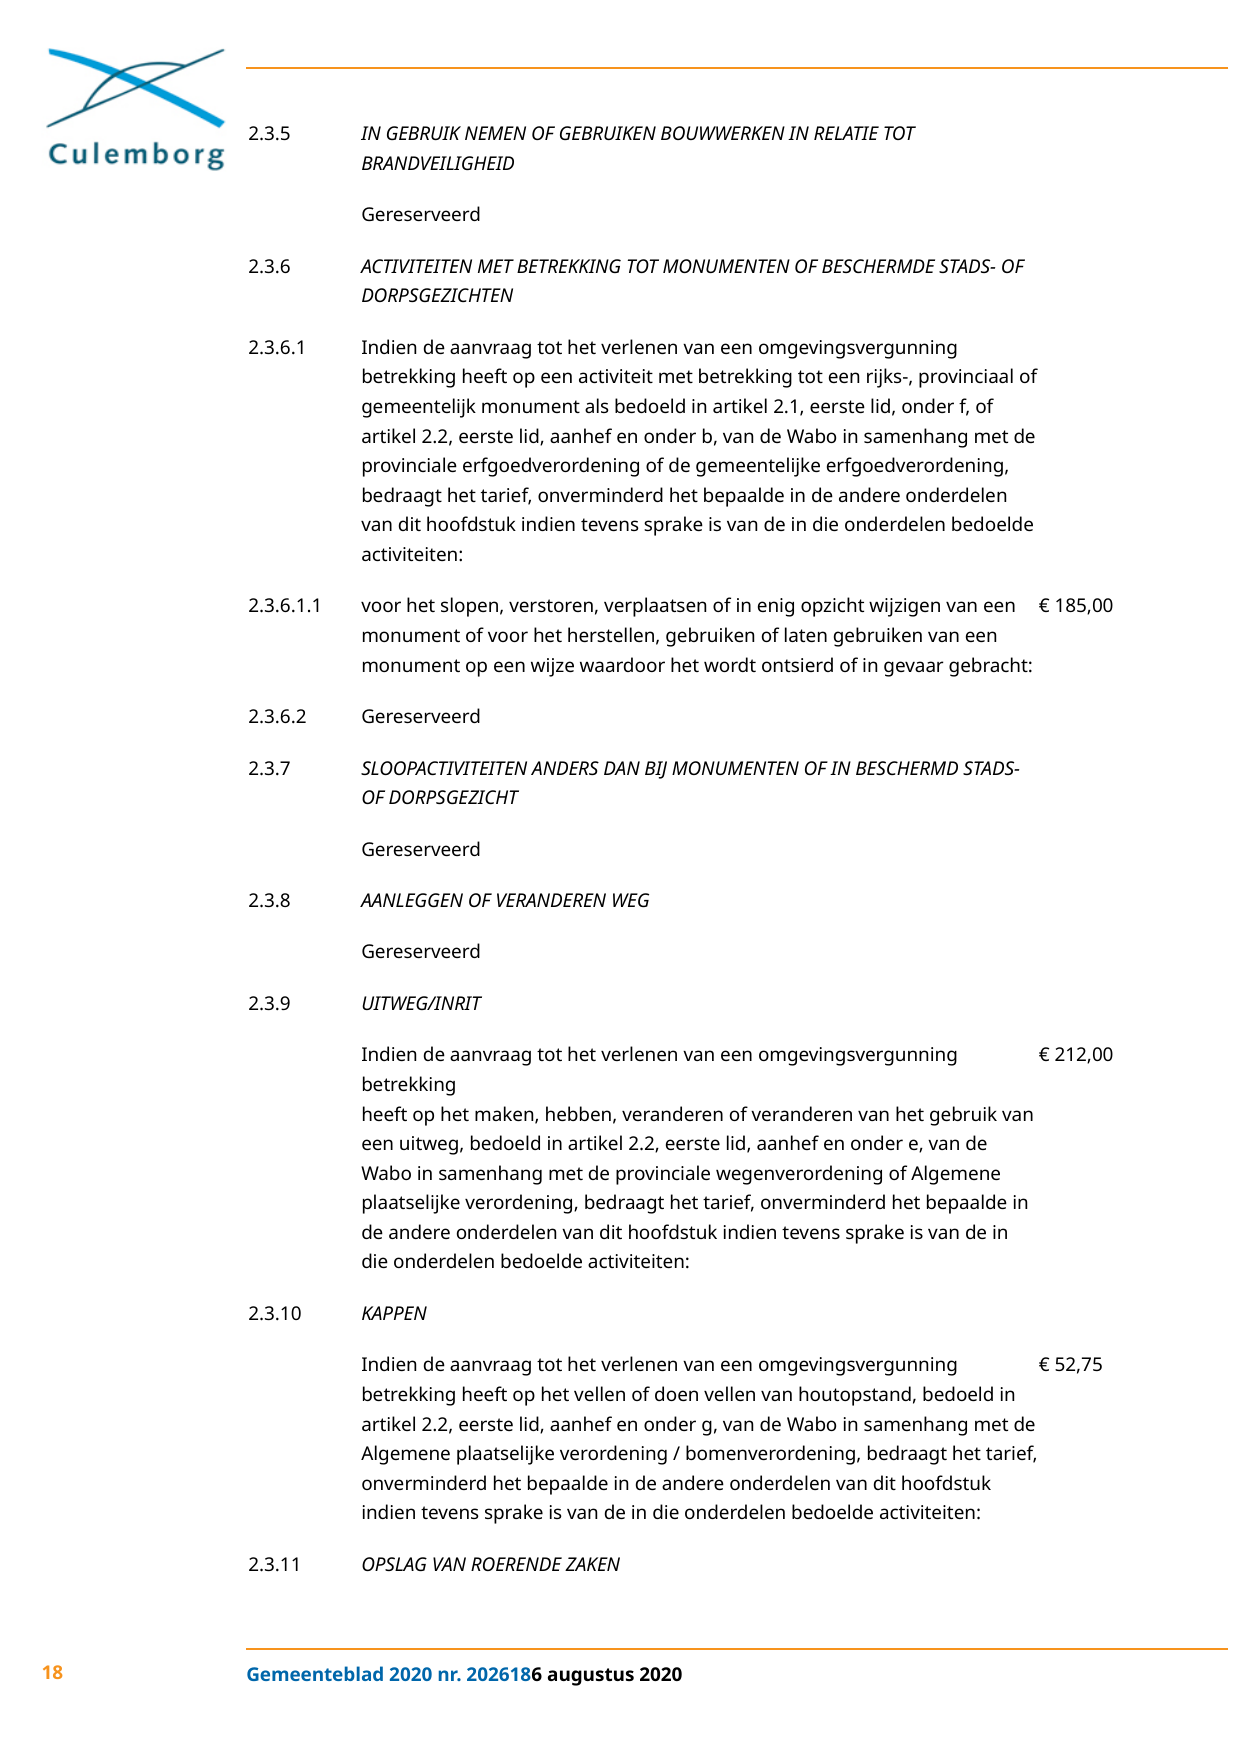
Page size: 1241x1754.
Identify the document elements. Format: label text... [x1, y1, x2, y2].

table_cell 2.3.10 [248, 1300, 361, 1326]
table_cell 2.3.8 [248, 887, 361, 913]
table_cell [248, 1577, 361, 1602]
table_cell 2.3.7 [248, 755, 361, 810]
table_cell [361, 1016, 1039, 1042]
table_cell [1039, 861, 1152, 887]
table_cell [1039, 227, 1152, 253]
table_cell [1039, 1525, 1152, 1551]
table_cell [248, 1042, 361, 1274]
table_cell 2.3.6 [248, 253, 361, 308]
table_cell [248, 678, 361, 703]
table_cell [1039, 887, 1152, 913]
table_cell [1039, 729, 1152, 755]
table_cell [248, 176, 361, 202]
table_cell UITWEG/INRIT [361, 990, 1039, 1016]
table_cell AANLEGGEN OF VERANDEREN WEG [361, 887, 1039, 913]
table_cell [1039, 202, 1152, 227]
table_cell [361, 1274, 1039, 1300]
table_cell [248, 202, 361, 227]
table_cell KAPPEN [361, 1300, 1039, 1326]
table_cell [361, 964, 1039, 990]
table_cell [248, 1326, 361, 1352]
table_cell [248, 1016, 361, 1042]
table_cell voor het slopen, verstoren, verplaatsen of in enig opzicht wijzigen van een monument of voor het herstellen, gebruiken of laten gebruiken van een monument op een wijze waardoor het wordt ontsierd of in gevaar gebracht: [361, 593, 1039, 677]
table_cell [248, 913, 361, 939]
table_cell [1039, 1326, 1152, 1352]
table_cell [361, 567, 1039, 593]
table_cell Gereserveerd [361, 703, 1039, 729]
table_cell Gereserveerd [361, 836, 1039, 861]
table_cell [1039, 836, 1152, 861]
table_cell [248, 1525, 361, 1551]
table_cell [1039, 755, 1152, 810]
table_cell [361, 176, 1039, 202]
table_cell [248, 861, 361, 887]
table_cell € 52,75 [1039, 1352, 1152, 1525]
table_cell [1039, 176, 1152, 202]
table_cell 2.3.9 [248, 990, 361, 1016]
table_cell [248, 810, 361, 836]
table_cell [248, 308, 361, 334]
table_cell [1039, 308, 1152, 334]
table_cell [1039, 567, 1152, 593]
table_cell Indien de aanvraag tot het verlenen van een omgevingsvergunning betrekking heeft op een activiteit met betrekking tot een rijks-, provinciaal of gemeentelijk monument als bedoeld in artikel 2.1, eerste lid, onder f, of artikel 2.2, eerste lid, aanhef en onder b, van de Wabo in samenhang met de provinciale erfgoedverordening of de gemeentelijke erfgoedverordening, bedraagt het tarief, onverminderd het bepaalde in de andere onderdelen van dit hoofdstuk indien tevens sprake is van de in die onderdelen bedoelde activiteiten: [361, 334, 1039, 567]
table_cell IN GEBRUIK NEMEN OF GEBRUIKEN BOUWWERKEN IN RELATIE TOT BRANDVEILIGHEID [361, 121, 1039, 176]
table_cell [1039, 253, 1152, 308]
table_cell [248, 964, 361, 990]
table_cell [361, 729, 1039, 755]
table_cell [1039, 1300, 1152, 1326]
table_cell [1039, 1577, 1152, 1602]
table_cell [1039, 1016, 1152, 1042]
table_cell Indien de aanvraag tot het verlenen van een omgevingsvergunning betrekking heeft op het vellen of doen vellen van houtopstand, bedoeld in artikel 2.2, eerste lid, aanhef en onder g, van de Wabo in samenhang met de Algemene plaatselijke verordening / bomenverordening, bedraagt het tarief, onverminderd het bepaalde in de andere onderdelen van dit hoofdstuk indien tevens sprake is van de in die onderdelen bedoelde activiteiten: [361, 1352, 1039, 1525]
table_cell [361, 95, 1039, 121]
table_cell [248, 939, 361, 964]
table_cell 2.3.6.1.1 [248, 593, 361, 677]
table_cell [361, 1326, 1039, 1352]
table_cell [1039, 964, 1152, 990]
table_cell [361, 678, 1039, 703]
table_cell OPSLAG VAN ROERENDE ZAKEN [361, 1551, 1039, 1577]
table_cell [361, 810, 1039, 836]
table_cell ACTIVITEITEN MET BETREKKING TOT MONUMENTEN OF BESCHERMDE STADS- OF DORPSGEZICHTEN [361, 253, 1039, 308]
table_cell 2.3.5 [248, 121, 361, 176]
table_cell [1039, 939, 1152, 964]
table_cell [1039, 121, 1152, 176]
table_cell 2.3.6.2 [248, 703, 361, 729]
table_cell [1039, 678, 1152, 703]
table_cell [1039, 95, 1152, 121]
picture [41, 47, 231, 172]
table_cell [1039, 990, 1152, 1016]
table_cell [361, 1577, 1039, 1602]
table_cell [1039, 810, 1152, 836]
table_cell SLOOPACTIVITEITEN ANDERS DAN BIJ MONUMENTEN OF IN BESCHERMD STADS- OF DORPSGEZICHT [361, 755, 1039, 810]
table_cell [248, 1274, 361, 1300]
table_cell [248, 227, 361, 253]
table_cell [1039, 1274, 1152, 1300]
table_cell [1039, 913, 1152, 939]
table_cell Gereserveerd [361, 939, 1039, 964]
table_cell [361, 861, 1039, 887]
table_cell [361, 1525, 1039, 1551]
table_cell 2.3.6.1 [248, 334, 361, 567]
table_cell Indien de aanvraag tot het verlenen van een omgevingsvergunning betrekking heeft op het maken, hebben, veranderen of veranderen van het gebruik van een uitweg, bedoeld in artikel 2.2, eerste lid, aanhef en onder e, van de Wabo in samenhang met de provinciale wegenverordening of Algemene plaatselijke verordening, bedraagt het tarief, onverminderd het bepaalde in de andere onderdelen van dit hoofdstuk indien tevens sprake is van de in die onderdelen bedoelde activiteiten: [361, 1042, 1039, 1274]
table_cell [361, 308, 1039, 334]
table_cell [248, 1352, 361, 1525]
table_cell [1039, 334, 1152, 567]
table_cell € 212,00 [1039, 1042, 1152, 1274]
table_cell [248, 567, 361, 593]
table_cell € 185,00 [1039, 593, 1152, 677]
table_cell [361, 913, 1039, 939]
table_cell [1039, 1551, 1152, 1577]
table_cell [248, 95, 361, 121]
table_cell [248, 729, 361, 755]
table_cell 2.3.11 [248, 1551, 361, 1577]
table_cell Gereserveerd [361, 202, 1039, 227]
table_cell [248, 836, 361, 861]
table_cell [1039, 703, 1152, 729]
table_cell [361, 227, 1039, 253]
